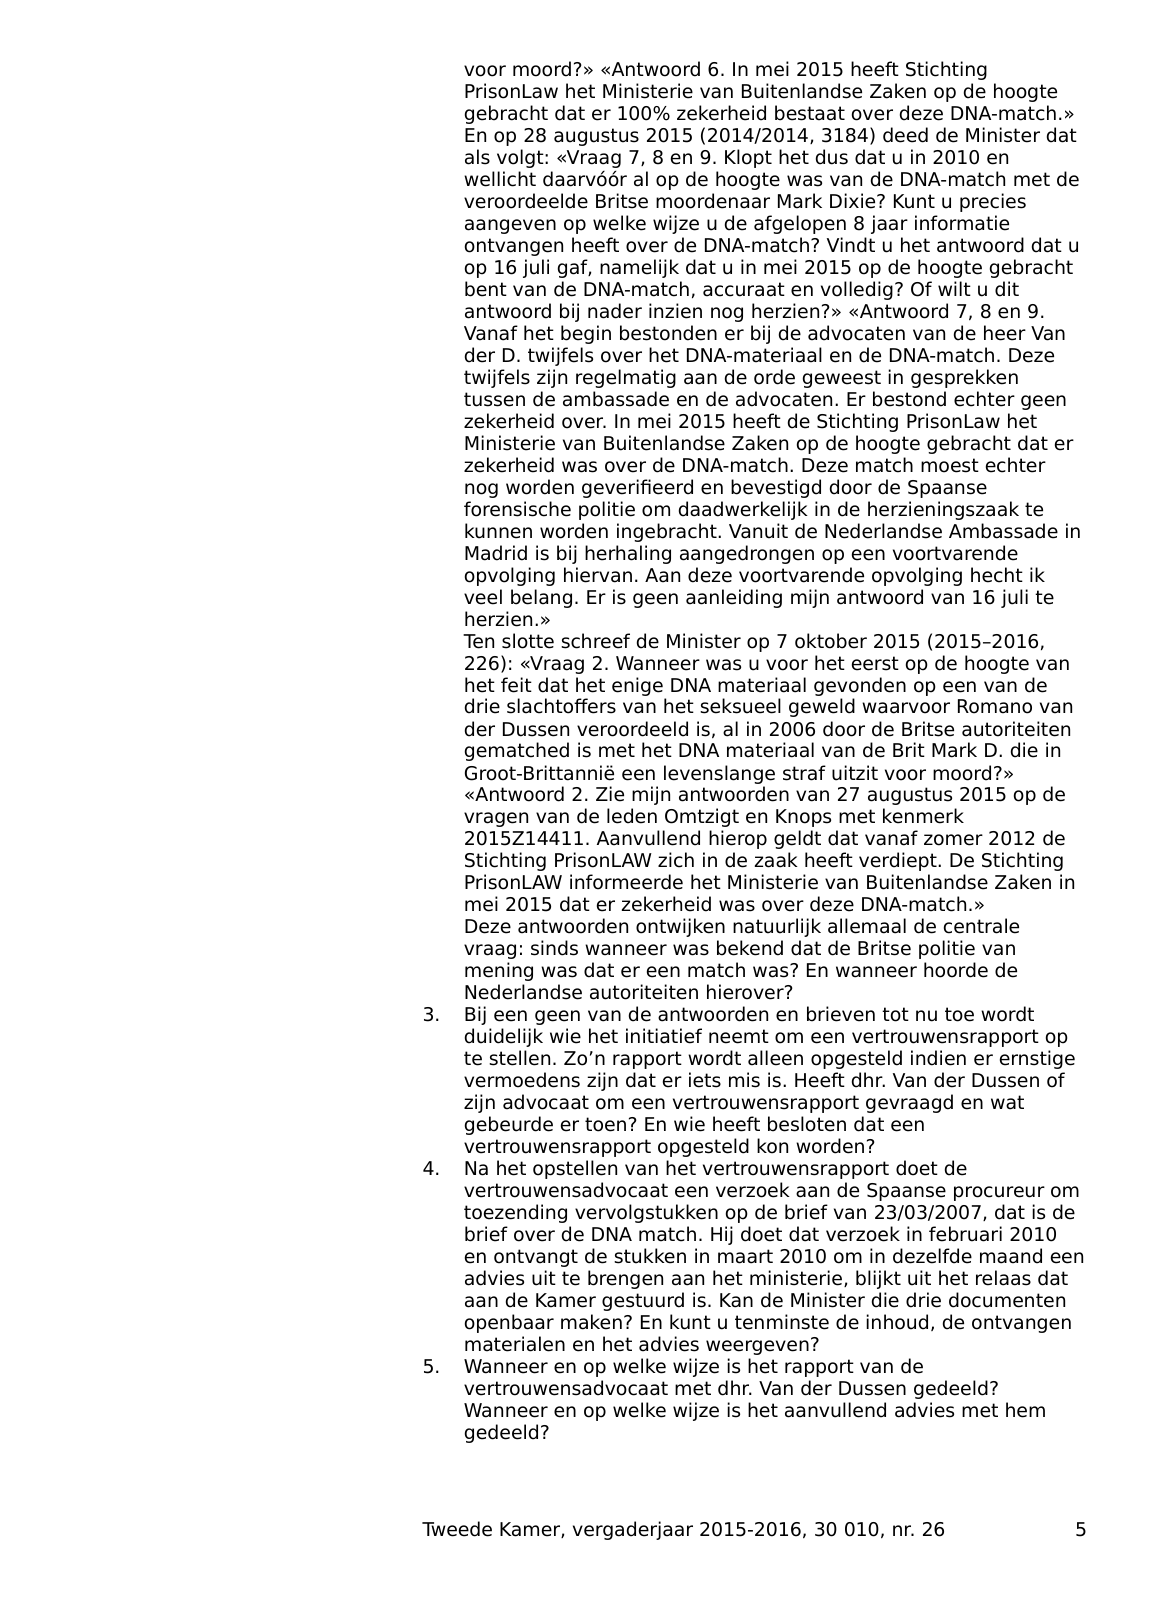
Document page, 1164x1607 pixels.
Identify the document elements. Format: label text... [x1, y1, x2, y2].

text 5. Wanneer en op welke wijze is het rapport van de vertrouwensadvocaat met dhr. Van der Dussen gedeeld? Wanneer en op welke wijze is het aanvullend advies met hem gedeeld? [422, 1356, 1087, 1444]
text En op 28 augustus 2015 (2014/2014, 3184) deed de Minister dat als volgt: «Vraag 7, 8 en 9. Klopt het dus dat u in 2010 en wellicht daarvóór al op de hoogte was van de DNA-match met de veroordeelde Britse moordenaar Mark Dixie? Kunt u precies aangeven op welke wijze u de afgelopen 8 jaar informatie ontvangen heeft over de DNA-match? Vindt u het antwoord dat u op 16 juli gaf, namelijk dat u in mei 2015 op de hoogte gebracht bent van de DNA-match, accuraat en volledig? Of wilt u dit antwoord bij nader inzien nog herzien?» «Antwoord 7, 8 en 9. Vanaf het begin bestonden er bij de advocaten van de heer Van der D. twijfels over het DNA-materiaal en de DNA-match. Deze twijfels zijn regelmatig aan de orde geweest in gesprekken tussen de ambassade en de advocaten. Er bestond echter geen zekerheid over. In mei 2015 heeft de Stichting PrisonLaw het Ministerie van Buitenlandse Zaken op de hoogte gebracht dat er zekerheid was over de DNA-match. Deze match moest echter nog worden geverifieerd en bevestigd door de Spaanse forensische politie om daadwerkelijk in de herzieningszaak te kunnen worden ingebracht. Vanuit de Nederlandse Ambassade in Madrid is bij herhaling aangedrongen op een voortvarende opvolging hiervan. Aan deze voortvarende opvolging hecht ik veel belang. Er is geen aanleiding mijn antwoord van 16 juli te herzien.» [464, 125, 1087, 631]
text 4. Na het opstellen van het vertrouwensrapport doet de vertrouwensadvocaat een verzoek aan de Spaanse procureur om toezending vervolgstukken op de brief van 23/03/2007, dat is de brief over de DNA match. Hij doet dat verzoek in februari 2010 en ontvangt de stukken in maart 2010 om in dezelfde maand een advies uit te brengen aan het ministerie, blijkt uit het relaas dat aan de Kamer gestuurd is. Kan de Minister die drie documenten openbaar maken? En kunt u tenminste de inhoud, de ontvangen materialen en het advies weergeven? [422, 1158, 1087, 1356]
text Ten slotte schreef de Minister op 7 oktober 2015 (2015–2016, 226): «Vraag 2. Wanneer was u voor het eerst op de hoogte van het feit dat het enige DNA materiaal gevonden op een van de drie slachtoffers van het seksueel geweld waarvoor Romano van der Dussen veroordeeld is, al in 2006 door de Britse autoriteiten gematched is met het DNA materiaal van de Brit Mark D. die in Groot-Brittannië een levenslange straf uitzit voor moord?» «Antwoord 2. Zie mijn antwoorden van 27 augustus 2015 op de vragen van de leden Omtzigt en Knops met kenmerk 2015Z14411. Aanvullend hierop geldt dat vanaf zomer 2012 de Stichting PrisonLAW zich in de zaak heeft verdiept. De Stichting PrisonLAW informeerde het Ministerie van Buitenlandse Zaken in mei 2015 dat er zekerheid was over deze DNA-match.» [464, 631, 1087, 916]
text voor moord?» «Antwoord 6. In mei 2015 heeft Stichting PrisonLaw het Ministerie van Buitenlandse Zaken op de hoogte gebracht dat er 100% zekerheid bestaat over deze DNA-match.» [464, 59, 1087, 125]
text 3. Bij een geen van de antwoorden en brieven tot nu toe wordt duidelijk wie het initiatief neemt om een vertrouwensrapport op te stellen. Zo’n rapport wordt alleen opgesteld indien er ernstige vermoedens zijn dat er iets mis is. Heeft dhr. Van der Dussen of zijn advocaat om een vertrouwensrapport gevraagd en wat gebeurde er toen? En wie heeft besloten dat een vertrouwensrapport opgesteld kon worden? [422, 1004, 1087, 1158]
text Deze antwoorden ontwijken natuurlijk allemaal de centrale vraag: sinds wanneer was bekend dat de Britse politie van mening was dat er een match was? En wanneer hoorde de Nederlandse autoriteiten hierover? [464, 916, 1087, 1004]
